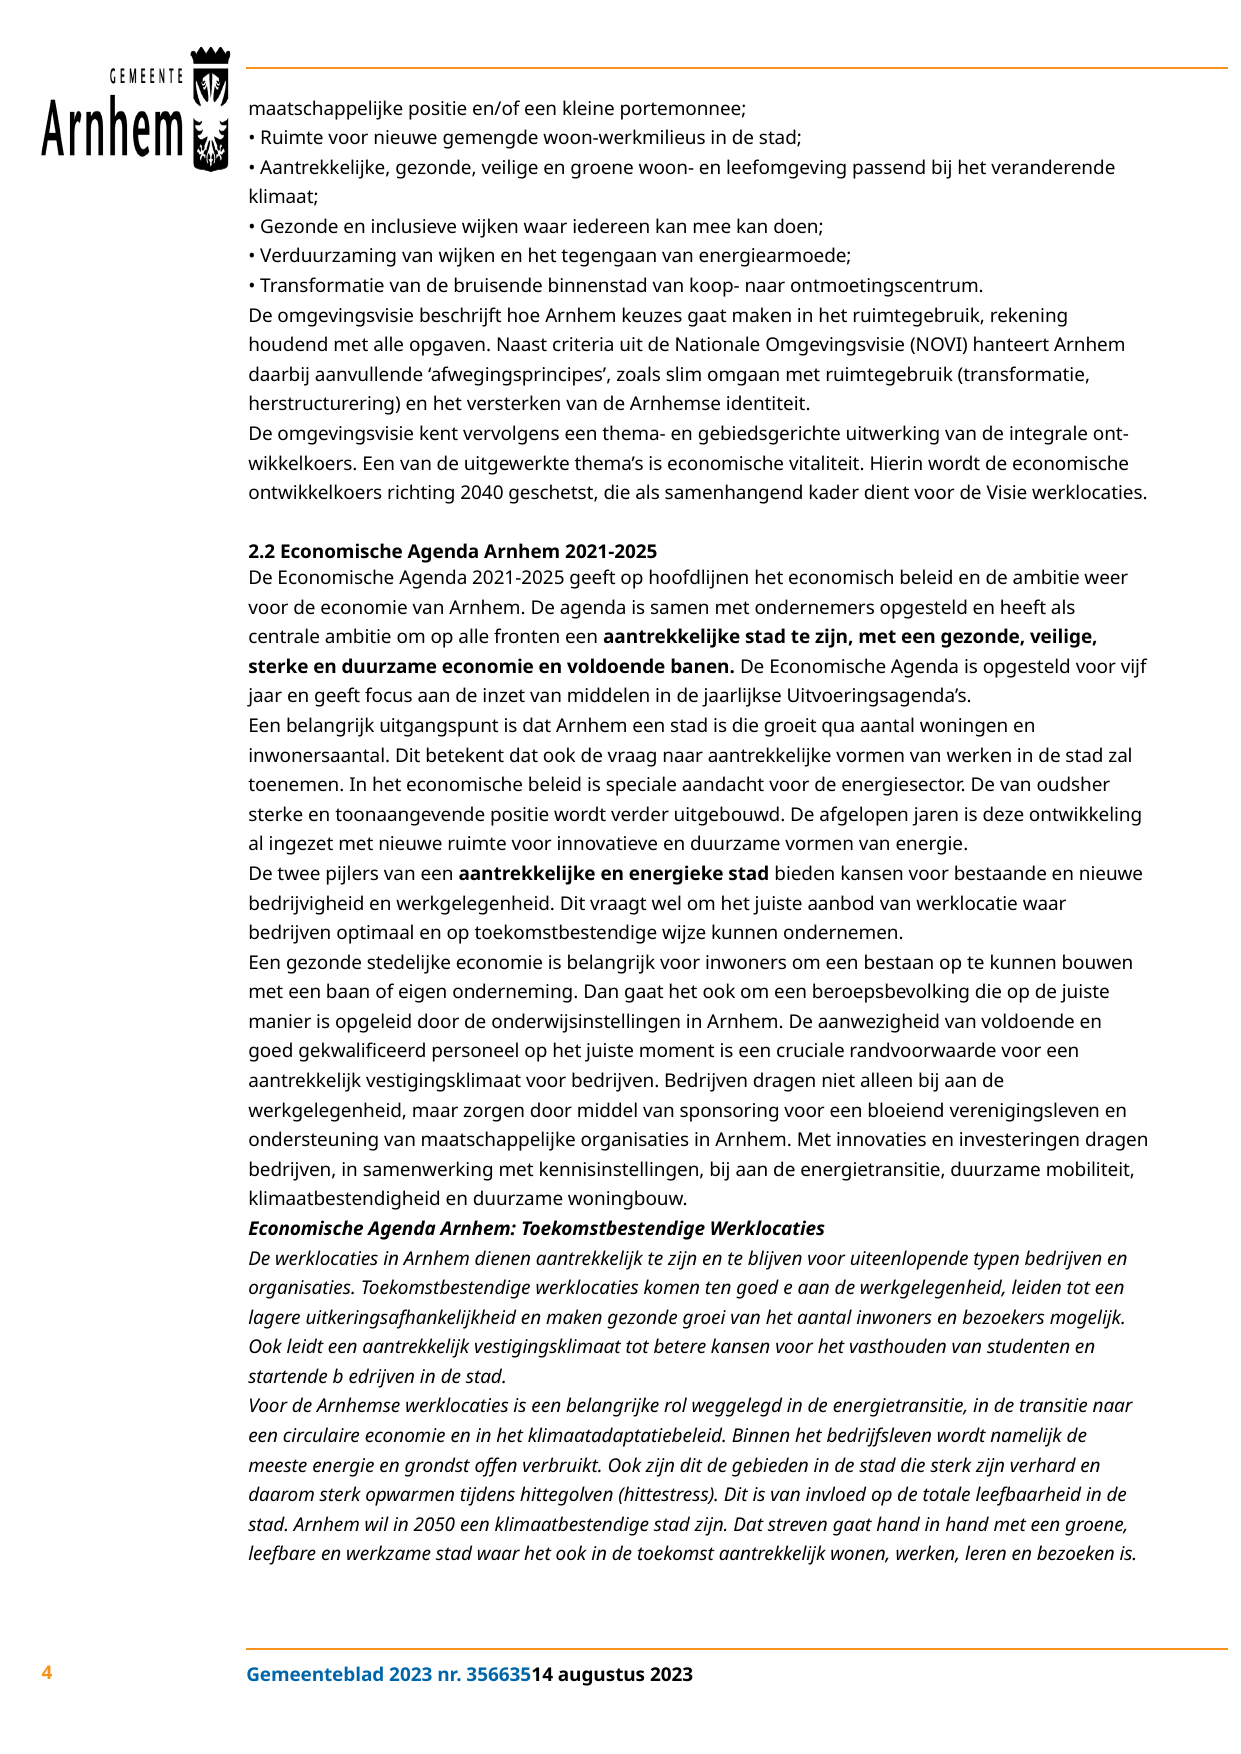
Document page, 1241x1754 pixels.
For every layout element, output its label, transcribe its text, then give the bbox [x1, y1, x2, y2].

text De twee pijlers van een aantrekkelijke en energieke stad bieden kansen voor bestaande en nieuwe bedrijvigheid en werkgelegenheid. Dit vraagt wel om het juiste aanbod van werklocatie waar bedrijven optimaal en op toekomstbestendige wijze kunnen ondernemen. [248, 860, 1152, 945]
text • Transformatie van de bruisende binnenstad van koop- naar ontmoetingscentrum. [248, 272, 1152, 298]
text Voor de Arnhemse werklocaties is een belangrijke rol weggelegd in de energietransitie, in de transitie naar een circulaire economie en in het klimaatadaptatiebeleid. Binnen het bedrijfsleven wordt namelijk de meeste energie en grondst offen verbruikt. Ook zijn dit de gebieden in de stad die sterk zijn verhard en daarom sterk opwarmen tijdens hittegolven (hittestress). Dit is van invloed op de totale leefbaarheid in de stad. Arnhem wil in 2050 een klimaatbestendige stad zijn. Dat streven gaat hand in hand met een groene, leefbare en werkzame stad waar het ook in de toekomst aantrekkelijk wonen, werken, leren en bezoeken is. [248, 1393, 1152, 1566]
text De omgevingsvisie beschrijft hoe Arnhem keuzes gaat maken in het ruimtegebruik, rekening houdend met alle opgaven. Naast criteria uit de Nationale Omgevingsvisie (NOVI) hanteert Arnhem daarbij aanvullende ‘afwegingsprincipes’, zoals slim omgaan met ruimtegebruik (transformatie, herstructurering) en het versterken van de Arnhemse identiteit. [248, 302, 1152, 416]
text Een gezonde stedelijke economie is belangrijk voor inwoners om een bestaan op te kunnen bouwen met een baan of eigen onderneming. Dan gaat het ook om een beroepsbevolking die op de juiste manier is opgeleid door de onderwijsinstellingen in Arnhem. De aanwezigheid van voldoende en goed gekwalificeerd personeel op het juiste moment is een cruciale randvoorwaarde voor een aantrekkelijk vestigingsklimaat voor bedrijven. Bedrijven dragen niet alleen bij aan de werkgelegenheid, maar zorgen door middel van sponsoring voor een bloeiend verenigingsleven en ondersteuning van maatschappelijke organisaties in Arnhem. Met innovaties en investeringen dragen bedrijven, in samenwerking met kennisinstellingen, bij aan de energietransitie, duurzame mobiliteit, klimaatbestendigheid en duurzame woningbouw. [248, 949, 1152, 1211]
text • Aantrekkelijke, gezonde, veilige en groene woon- en leefomgeving passend bij het veranderende klimaat; [248, 154, 1152, 209]
text De omgevingsvisie kent vervolgens een thema- en gebiedsgerichte uitwerking van de integrale ont-wikkelkoers. Een van de uitgewerkte thema’s is economische vitaliteit. Hierin wordt de economische ontwikkelkoers richting 2040 geschetst, die als samenhangend kader dient voor de Visie werklocaties. [248, 420, 1152, 505]
text maatschappelijke positie en/of een kleine portemonnee; [248, 95, 1152, 121]
text De werklocaties in Arnhem dienen aantrekkelijk te zijn en te blijven voor uiteenlopende typen bedrijven en organisaties. Toekomstbestendige werklocaties komen ten goed e aan de werkgelegenheid, leiden tot een lagere uitkeringsafhankelijkheid en maken gezonde groei van het aantal inwoners en bezoekers mogelijk. Ook leidt een aantrekkelijk vestigingsklimaat tot betere kansen voor het vasthouden van studenten en startende b edrijven in de stad. [248, 1245, 1152, 1389]
text De Economische Agenda 2021-2025 geeft op hoofdlijnen het economisch beleid en de ambitie weer voor de economie van Arnhem. De agenda is samen met ondernemers opgesteld en heeft als centrale ambitie om op alle fronten een aantrekkelijke stad te zijn, met een gezonde, veilige, sterke en duurzame economie en voldoende banen. De Economische Agenda is opgesteld voor vijf jaar en geeft focus aan de inzet van middelen in de jaarlijkse Uitvoeringsagenda’s. [248, 564, 1152, 708]
text Een belangrijk uitgangspunt is dat Arnhem een stad is die groeit qua aantal woningen en inwonersaantal. Dit betekent dat ook de vraag naar aantrekkelijke vormen van werken in de stad zal toenemen. In het economische beleid is speciale aandacht voor de energiesector. De van oudsher sterke en toonaangevende positie wordt verder uitgebouwd. De afgelopen jaren is deze ontwikkeling al ingezet met nieuwe ruimte voor innovatieve en duurzame vormen van energie. [248, 712, 1152, 856]
picture [41, 47, 231, 172]
text Economische Agenda Arnhem: Toekomstbestendige Werklocaties [248, 1215, 1152, 1241]
text • Verduurzaming van wijken en het tegengaan van energiearmoede; [248, 243, 1152, 268]
text 2.2 Economische Agenda Arnhem 2021-2025 [248, 538, 1152, 564]
text • Ruimte voor nieuwe gemengde woon-werkmilieus in de stad; [248, 124, 1152, 150]
text • Gezonde en inclusieve wijken waar iedereen kan mee kan doen; [248, 213, 1152, 239]
